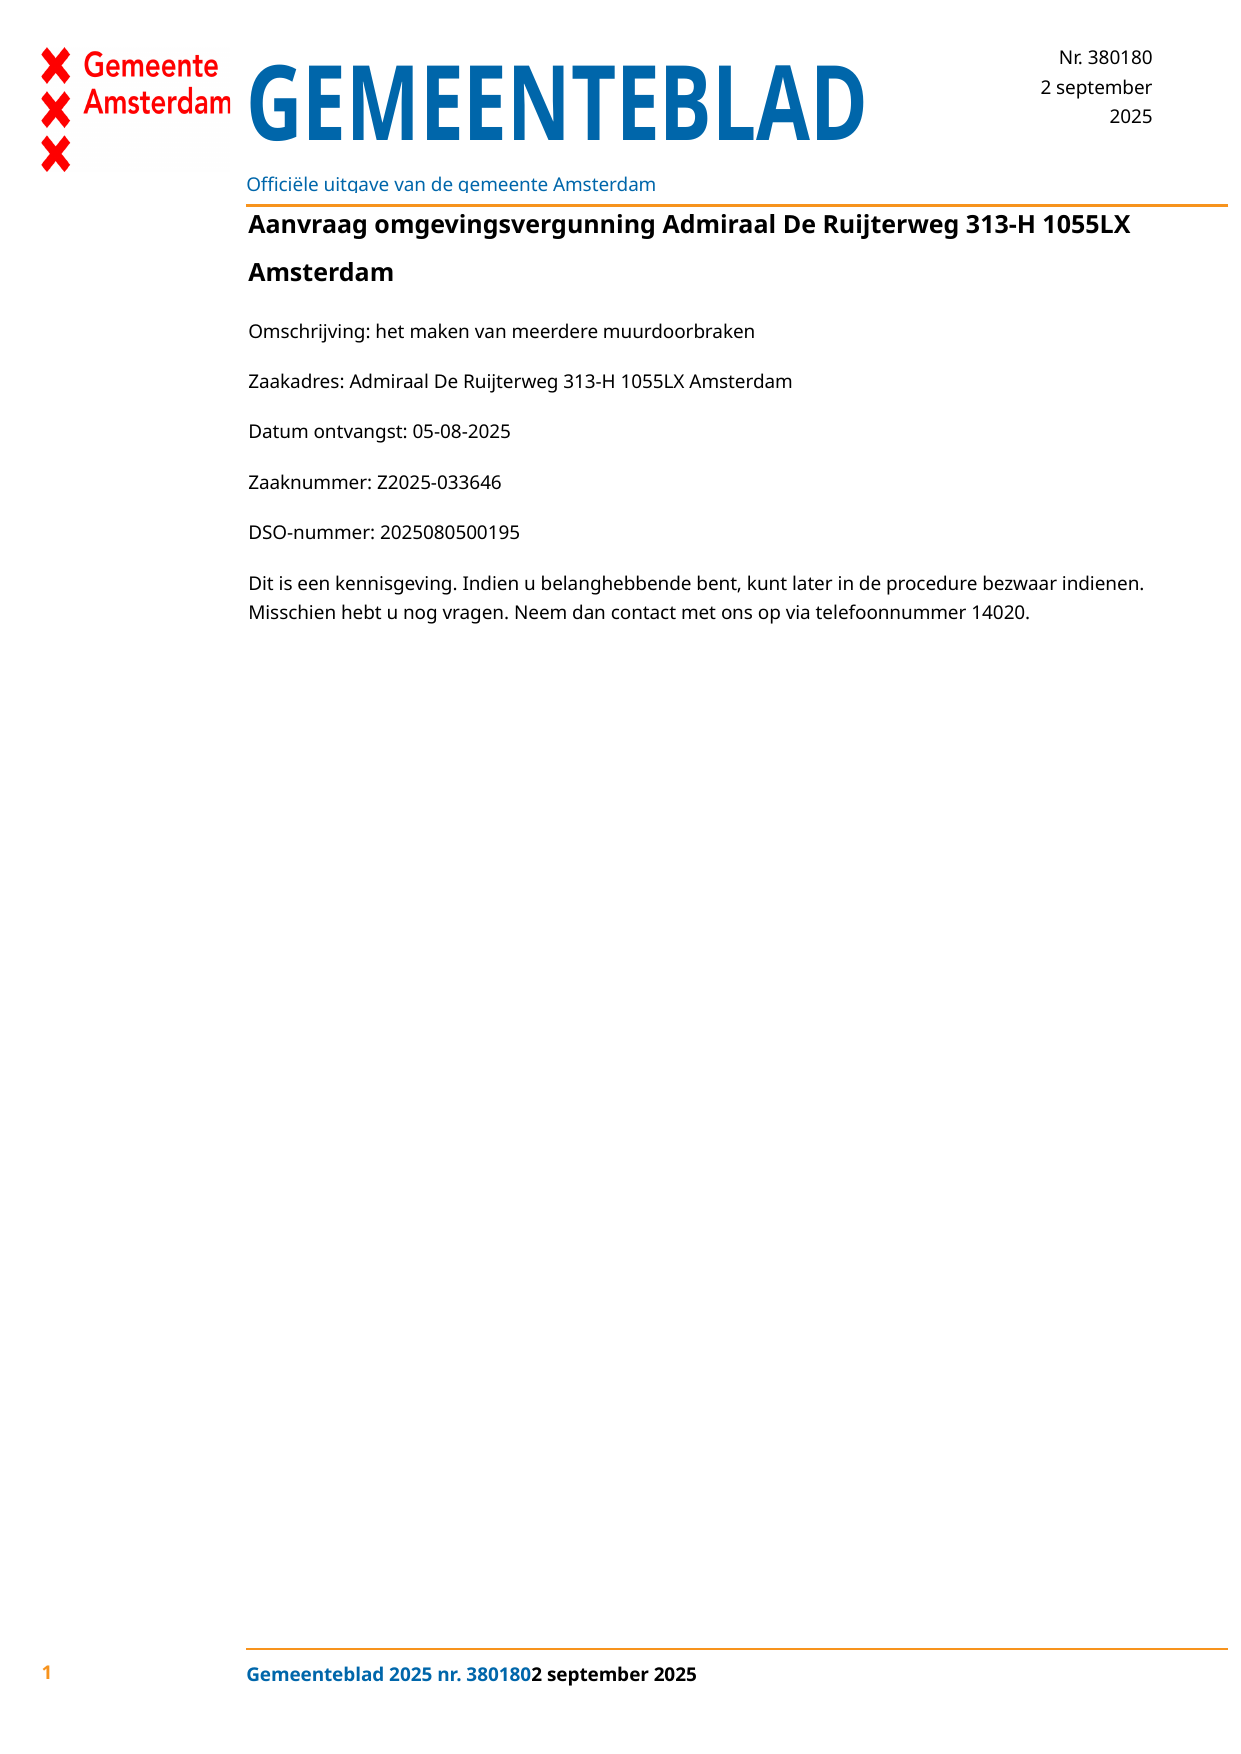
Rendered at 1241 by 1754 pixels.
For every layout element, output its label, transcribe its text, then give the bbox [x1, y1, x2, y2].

text Zaaknummer: Z2025-033646 [248, 469, 1152, 495]
text Aanvraag omgevingsvergunning Admiraal De Ruijterweg 313-H 1055LX Amsterdam [248, 207, 1152, 288]
text Dit is een kennisgeving. Indien u belanghebbende bent, kunt later in de procedure bezwaar indienen. Misschien hebt u nog vragen. Neem dan contact met ons op via telefoonnummer 14020. [248, 570, 1152, 625]
text Omschrijving: het maken van meerdere muurdoorbraken [248, 318, 1152, 344]
text Datum ontvangst: 05-08-2025 [248, 419, 1152, 444]
picture [41, 47, 231, 172]
text Zaakadres: Admiraal De Ruijterweg 313-H 1055LX Amsterdam [248, 368, 1152, 394]
text DSO-nummer: 2025080500195 [248, 519, 1152, 545]
